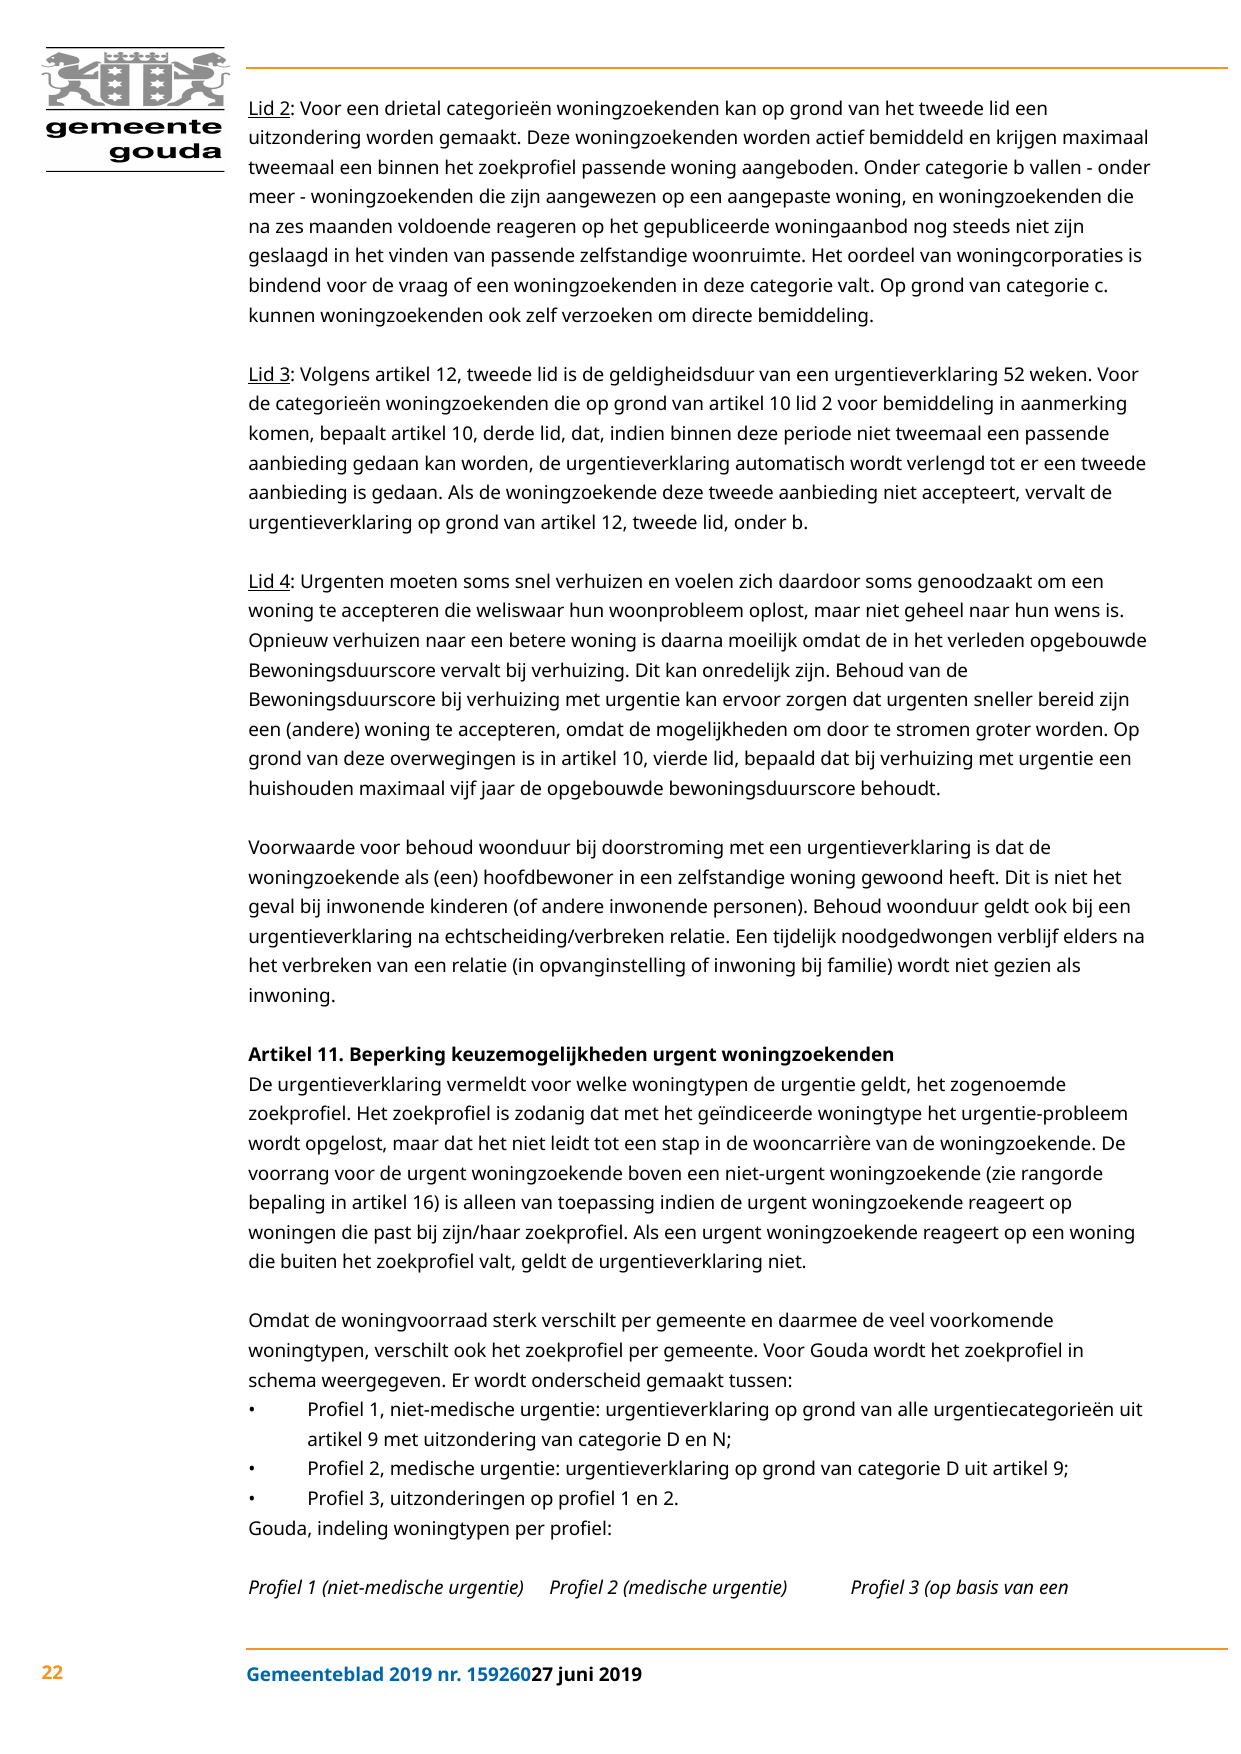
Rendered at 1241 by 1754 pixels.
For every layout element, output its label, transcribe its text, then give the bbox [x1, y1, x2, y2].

text Gouda, indeling woningtypen per profiel: [248, 1515, 1152, 1541]
text Voorwaarde voor behoud woonduur bij doorstroming met een urgentieverklaring is dat de woningzoekende als (een) hoofdbewoner in een zelfstandige woning gewoond heeft. Dit is niet het geval bij inwonende kinderen (of andere inwonende personen). Behoud woonduur geldt ook bij een urgentieverklaring na echtscheiding/verbreken relatie. Een tijdelijk noodgedwongen verblijf elders na het verbreken van een relatie (in opvanginstelling of inwoning bij familie) wordt niet gezien als inwoning. [248, 834, 1152, 1008]
text Lid 2: Voor een drietal categorieën woningzoekenden kan op grond van het tweede lid een uitzondering worden gemaakt. Deze woningzoekenden worden actief bemiddeld en krijgen maximaal tweemaal een binnen het zoekprofiel passende woning aangeboden. Onder categorie b vallen - onder meer - woningzoekenden die zijn aangewezen op een aangepaste woning, en woningzoekenden die na zes maanden voldoende reageren op het gepubliceerde woningaanbod nog steeds niet zijn geslaagd in het vinden van passende zelfstandige woonruimte. Het oordeel van woningcorporaties is bindend voor de vraag of een woningzoekenden in deze categorie valt. Op grond van categorie c. kunnen woningzoekenden ook zelf verzoeken om directe bemiddeling. [248, 95, 1152, 328]
list Profiel 1, niet-medische urgentie: urgentieverklaring op grond van alle urgentiecategorieën uit artikel 9 met uitzondering van categorie D en N; [248, 1396, 1152, 1452]
text Artikel 11. Beperking keuzemogelijkheden urgent woningzoekenden [248, 1041, 1152, 1067]
table_header Profiel 3 (op basis van een [850, 1574, 1152, 1600]
picture [41, 47, 231, 172]
text Lid 4: Urgenten moeten soms snel verhuizen en voelen zich daardoor soms genoodzaakt om een woning te accepteren die weliswaar hun woonprobleem oplost, maar niet geheel naar hun wens is. Opnieuw verhuizen naar een betere woning is daarna moeilijk omdat de in het verleden opgebouwde Bewoningsduurscore vervalt bij verhuizing. Dit kan onredelijk zijn. Behoud van de Bewoningsduurscore bij verhuizing met urgentie kan ervoor zorgen dat urgenten sneller bereid zijn een (andere) woning te accepteren, omdat de mogelijkheden om door te stromen groter worden. Op grond van deze overwegingen is in artikel 10, vierde lid, bepaald dat bij verhuizing met urgentie een huishouden maximaal vijf jaar de opgebouwde bewoningsduurscore behoudt. [248, 568, 1152, 801]
table_header Profiel 1 (niet-medische urgentie) [248, 1574, 549, 1600]
list Profiel 3, uitzonderingen op profiel 1 en 2. [248, 1485, 1152, 1511]
table_header Profiel 2 (medische urgentie) [549, 1574, 850, 1600]
text Lid 3: Volgens artikel 12, tweede lid is de geldigheidsduur van een urgentieverklaring 52 weken. Voor de categorieën woningzoekenden die op grond van artikel 10 lid 2 voor bemiddeling in aanmerking komen, bepaalt artikel 10, derde lid, dat, indien binnen deze periode niet tweemaal een passende aanbieding gedaan kan worden, de urgentieverklaring automatisch wordt verlengd tot er een tweede aanbieding is gedaan. Als de woningzoekende deze tweede aanbieding niet accepteert, vervalt de urgentieverklaring op grond van artikel 12, tweede lid, onder b. [248, 361, 1152, 535]
text Omdat de woningvoorraad sterk verschilt per gemeente en daarmee de veel voorkomende woningtypen, verschilt ook het zoekprofiel per gemeente. Voor Gouda wordt het zoekprofiel in schema weergegeven. Er wordt onderscheid gemaakt tussen: [248, 1308, 1152, 1393]
list Profiel 2, medische urgentie: urgentieverklaring op grond van categorie D uit artikel 9; [248, 1456, 1152, 1481]
text De urgentieverklaring vermeldt voor welke woningtypen de urgentie geldt, het zogenoemde zoekprofiel. Het zoekprofiel is zodanig dat met het geïndiceerde woningtype het urgentie-probleem wordt opgelost, maar dat het niet leidt tot een stap in de wooncarrière van de woningzoekende. De voorrang voor de urgent woningzoekende boven een niet-urgent woningzoekende (zie rangorde bepaling in artikel 16) is alleen van toepassing indien de urgent woningzoekende reageert op woningen die past bij zijn/haar zoekprofiel. Als een urgent woningzoekende reageert op een woning die buiten het zoekprofiel valt, geldt de urgentieverklaring niet. [248, 1071, 1152, 1274]
